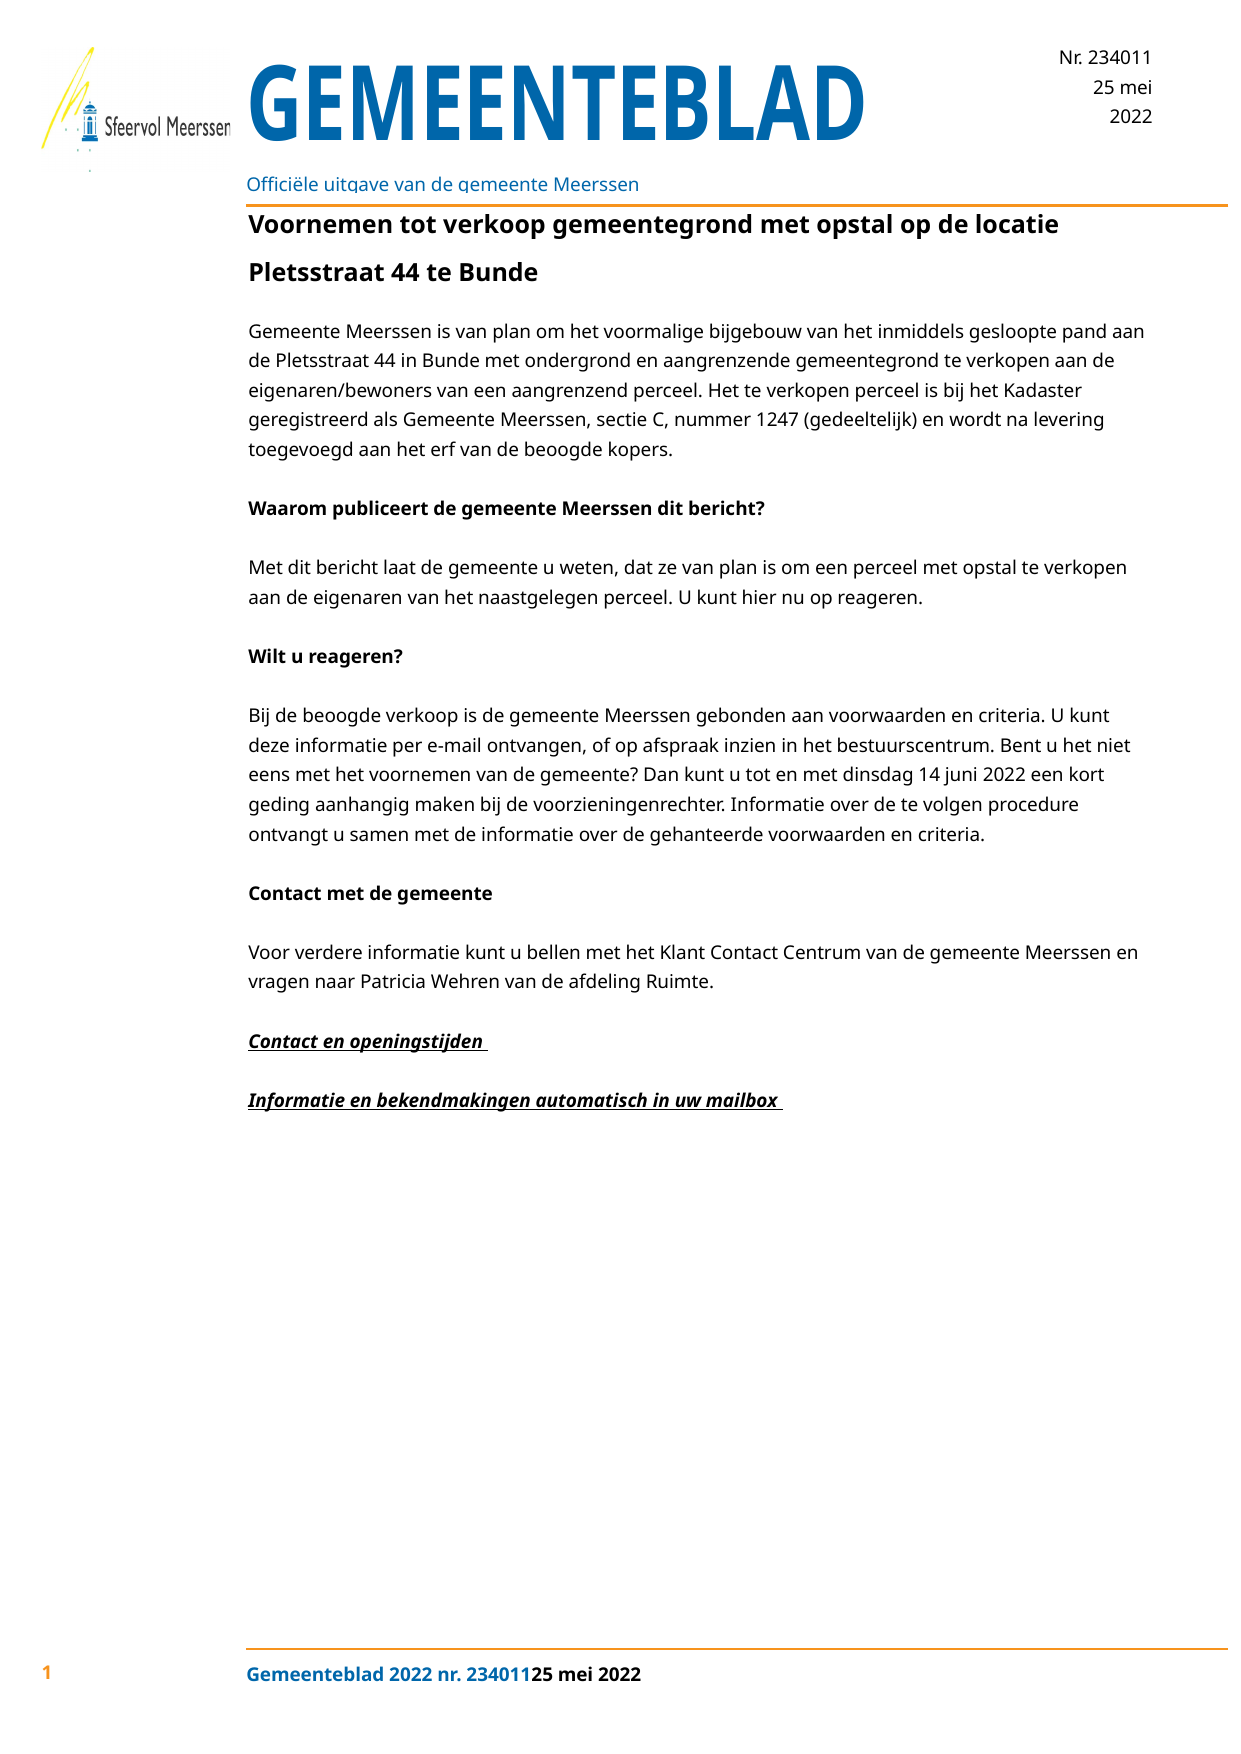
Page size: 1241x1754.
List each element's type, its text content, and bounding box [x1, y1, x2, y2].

text Wilt u reageren? [248, 643, 1152, 669]
text Gemeente Meerssen is van plan om het voormalige bijgebouw van het inmiddels gesloopte pand aan de Pletsstraat 44 in Bunde met ondergrond en aangrenzende gemeentegrond te verkopen aan de eigenaren/bewoners van een aangrenzend perceel. Het te verkopen perceel is bij het Kadaster geregistreerd als Gemeente Meerssen, sectie C, nummer 1247 (gedeeltelijk) en wordt na levering toegevoegd aan het erf van de beoogde kopers. [248, 318, 1152, 462]
text Contact met de gemeente [248, 880, 1152, 906]
text Informatie en bekendmakingen automatisch in uw mailbox [248, 1087, 1152, 1113]
text Met dit bericht laat de gemeente u weten, dat ze van plan is om een perceel met opstal te verkopen aan de eigenaren van het naastgelegen perceel. U kunt hier nu op reageren. [248, 554, 1152, 610]
text Voor verdere informatie kunt u bellen met het Klant Contact Centrum van de gemeente Meerssen en vragen naar Patricia Wehren van de afdeling Ruimte. [248, 939, 1152, 994]
text Bij de beoogde verkoop is de gemeente Meerssen gebonden aan voorwaarden en criteria. U kunt deze informatie per e-mail ontvangen, of op afspraak inzien in het bestuurscentrum. Bent u het niet eens met het voornemen van de gemeente? Dan kunt u tot en met dinsdag 14 juni 2022 een kort geding aanhangig maken bij de voorzieningenrechter. Informatie over de te volgen procedure ontvangt u samen met de informatie over de gehanteerde voorwaarden en criteria. [248, 702, 1152, 847]
text Contact en openingstijden [248, 1028, 1152, 1054]
text Voornemen tot verkoop gemeentegrond met opstal op de locatie Pletsstraat 44 te Bunde [248, 207, 1152, 288]
text Waarom publiceert de gemeente Meerssen dit bericht? [248, 495, 1152, 521]
picture [41, 47, 231, 172]
